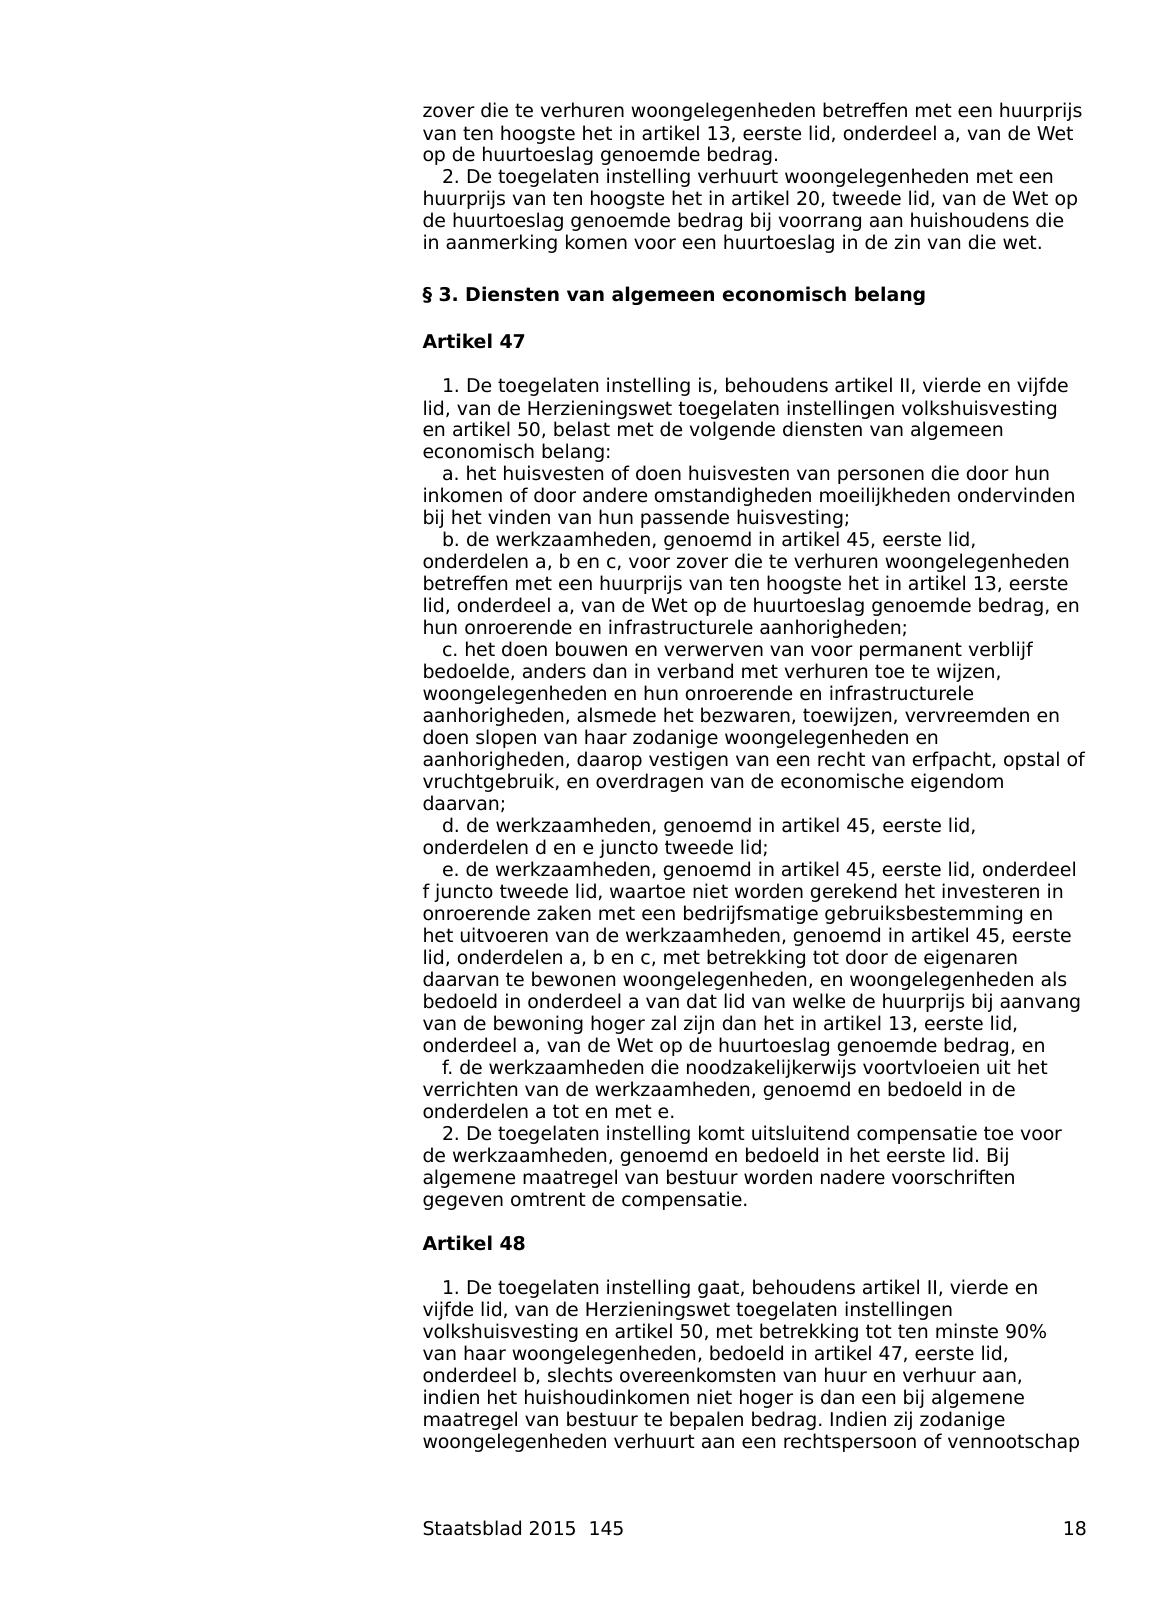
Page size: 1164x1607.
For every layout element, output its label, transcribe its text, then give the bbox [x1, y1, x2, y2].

text c. het doen bouwen en verwerven van voor permanent verblijf bedoelde, anders dan in verband met verhuren toe te wijzen, woongelegenheden en hun onroerende en infrastructurele aanhorigheden, alsmede het bezwaren, toewijzen, vervreemden en doen slopen van haar zodanige woongelegenheden en aanhorigheden, daarop vestigen van een recht van erfpacht, opstal of vruchtgebruik, en overdragen van de economische eigendom daarvan; [422, 639, 1087, 815]
subtitle § 3. Diensten van algemeen economisch belang [422, 284, 1087, 306]
text b. de werkzaamheden, genoemd in artikel 45, eerste lid, onderdelen a, b en c, voor zover die te verhuren woongelegenheden betreffen met een huurprijs van ten hoogste het in artikel 13, eerste lid, onderdeel a, van de Wet op de huurtoeslag genoemde bedrag, en hun onroerende en infrastructurele aanhorigheden; [422, 529, 1087, 639]
subtitle Artikel 48 [422, 1233, 1087, 1255]
text 1. De toegelaten instelling gaat, behoudens artikel II, vierde en vijfde lid, van de Herzieningswet toegelaten instellingen volkshuisvesting en artikel 50, met betrekking tot ten minste 90% van haar woongelegenheden, bedoeld in artikel 47, eerste lid, onderdeel b, slechts overeenkomsten van huur en verhuur aan, indien het huishoudinkomen niet hoger is dan een bij algemene maatregel van bestuur te bepalen bedrag. Indien zij zodanige woongelegenheden verhuurt aan een rechtspersoon of vennootschap [422, 1277, 1087, 1453]
text f. de werkzaamheden die noodzakelijkerwijs voortvloeien uit het verrichten van de werkzaamheden, genoemd en bedoeld in de onderdelen a tot en met e. [422, 1057, 1087, 1123]
text 1. De toegelaten instelling is, behoudens artikel II, vierde en vijfde lid, van de Herzieningswet toegelaten instellingen volkshuisvesting en artikel 50, belast met de volgende diensten van algemeen economisch belang: [422, 375, 1087, 463]
subtitle Artikel 47 [422, 331, 1087, 353]
text 2. De toegelaten instelling verhuurt woongelegenheden met een huurprijs van ten hoogste het in artikel 20, tweede lid, van de Wet op de huurtoeslag genoemde bedrag bij voorrang aan huishoudens die in aanmerking komen voor een huurtoeslag in de zin van die wet. [422, 166, 1087, 254]
text e. de werkzaamheden, genoemd in artikel 45, eerste lid, onderdeel f juncto tweede lid, waartoe niet worden gerekend het investeren in onroerende zaken met een bedrijfsmatige gebruiksbestemming en het uitvoeren van de werkzaamheden, genoemd in artikel 45, eerste lid, onderdelen a, b en c, met betrekking tot door de eigenaren daarvan te bewonen woongelegenheden, en woongelegenheden als bedoeld in onderdeel a van dat lid van welke de huurprijs bij aanvang van de bewoning hoger zal zijn dan het in artikel 13, eerste lid, onderdeel a, van de Wet op de huurtoeslag genoemde bedrag, en [422, 859, 1087, 1057]
text zover die te verhuren woongelegenheden betreffen met een huurprijs van ten hoogste het in artikel 13, eerste lid, onderdeel a, van de Wet op de huurtoeslag genoemde bedrag. [422, 100, 1087, 166]
text d. de werkzaamheden, genoemd in artikel 45, eerste lid, onderdelen d en e juncto tweede lid; [422, 815, 1087, 859]
text 2. De toegelaten instelling komt uitsluitend compensatie toe voor de werkzaamheden, genoemd en bedoeld in het eerste lid. Bij algemene maatregel van bestuur worden nadere voorschriften gegeven omtrent de compensatie. [422, 1123, 1087, 1211]
text a. het huisvesten of doen huisvesten van personen die door hun inkomen of door andere omstandigheden moeilijkheden ondervinden bij het vinden van hun passende huisvesting; [422, 463, 1087, 529]
